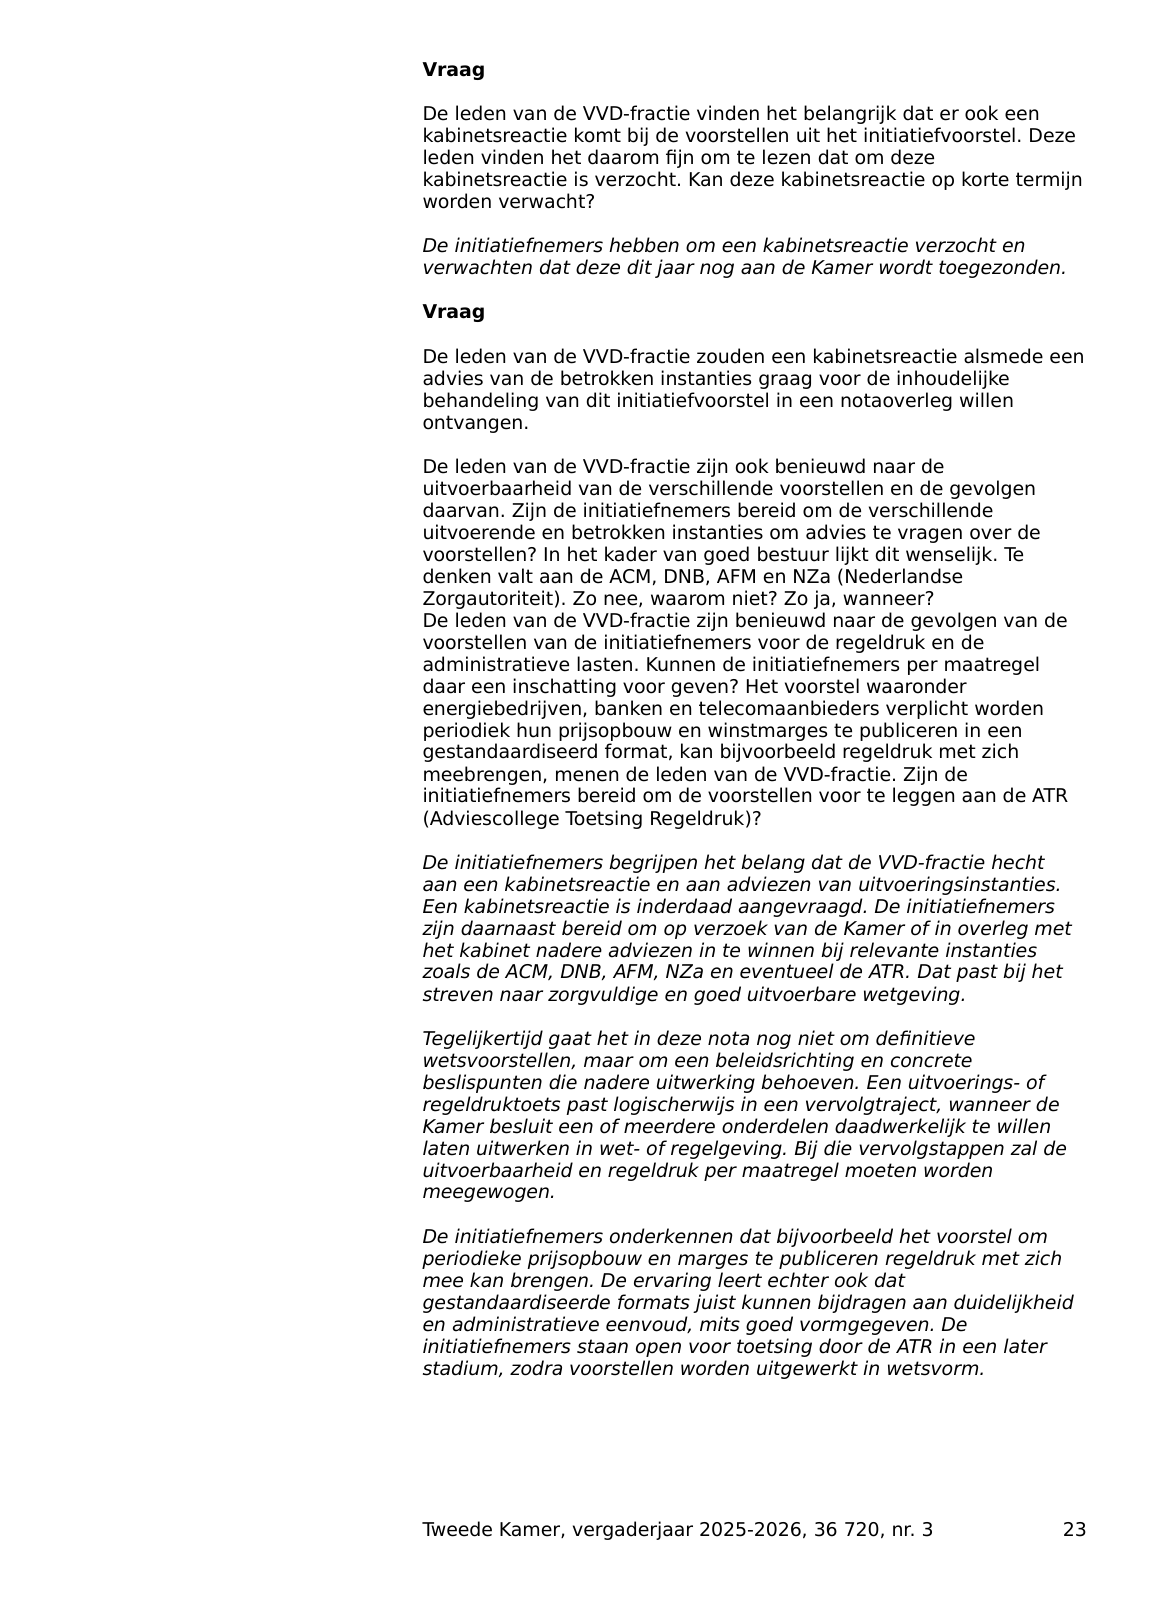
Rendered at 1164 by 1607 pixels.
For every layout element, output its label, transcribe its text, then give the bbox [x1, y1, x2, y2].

text De initiatiefnemers hebben om een kabinetsreactie verzocht en verwachten dat deze dit jaar nog aan de Kamer wordt toegezonden. [422, 235, 1087, 279]
text Tegelijkertijd gaat het in deze nota nog niet om definitieve wetsvoorstellen, maar om een beleidsrichting en concrete beslispunten die nadere uitwerking behoeven. Een uitvoerings- of regeldruktoets past logischerwijs in een vervolgtraject, wanneer de Kamer besluit een of meerdere onderdelen daadwerkelijk te willen laten uitwerken in wet- of regelgeving. Bij die vervolgstappen zal de uitvoerbaarheid en regeldruk per maatregel moeten worden meegewogen. [422, 1028, 1087, 1203]
text De leden van de VVD-fractie zijn ook benieuwd naar de uitvoerbaarheid van de verschillende voorstellen en de gevolgen daarvan. Zijn de initiatiefnemers bereid om de verschillende uitvoerende en betrokken instanties om advies te vragen over de voorstellen? In het kader van goed bestuur lijkt dit wenselijk. Te denken valt aan de ACM, DNB, AFM en NZa (Nederlandse Zorgautoriteit). Zo nee, waarom niet? Zo ja, wanneer? [422, 456, 1087, 609]
text De initiatiefnemers onderkennen dat bijvoorbeeld het voorstel om periodieke prijsopbouw en marges te publiceren regeldruk met zich mee kan brengen. De ervaring leert echter ook dat gestandaardiseerde formats juist kunnen bijdragen aan duidelijkheid en administratieve eenvoud, mits goed vormgegeven. De initiatiefnemers staan open voor toetsing door de ATR in een later stadium, zodra voorstellen worden uitgewerkt in wetsvorm. [422, 1226, 1087, 1379]
subtitle Vraag [422, 301, 1087, 323]
text De leden van de VVD-fractie zouden een kabinetsreactie alsmede een advies van de betrokken instanties graag voor de inhoudelijke behandeling van dit initiatiefvoorstel in een notaoverleg willen ontvangen. [422, 346, 1087, 433]
text De leden van de VVD-fractie vinden het belangrijk dat er ook een kabinetsreactie komt bij de voorstellen uit het initiatiefvoorstel. Deze leden vinden het daarom fijn om te lezen dat om deze kabinetsreactie is verzocht. Kan deze kabinetsreactie op korte termijn worden verwacht? [422, 103, 1087, 213]
subtitle Vraag [422, 59, 1087, 81]
text De initiatiefnemers begrijpen het belang dat de VVD-fractie hecht aan een kabinetsreactie en aan adviezen van uitvoeringsinstanties. Een kabinetsreactie is inderdaad aangevraagd. De initiatiefnemers zijn daarnaast bereid om op verzoek van de Kamer of in overleg met het kabinet nadere adviezen in te winnen bij relevante instanties zoals de ACM, DNB, AFM, NZa en eventueel de ATR. Dat past bij het streven naar zorgvuldige en goed uitvoerbare wetgeving. [422, 852, 1087, 1005]
text De leden van de VVD-fractie zijn benieuwd naar de gevolgen van de voorstellen van de initiatiefnemers voor de regeldruk en de administratieve lasten. Kunnen de initiatiefnemers per maatregel daar een inschatting voor geven? Het voorstel waaronder energiebedrijven, banken en telecomaanbieders verplicht worden periodiek hun prijsopbouw en winstmarges te publiceren in een gestandaardiseerd format, kan bijvoorbeeld regeldruk met zich meebrengen, menen de leden van de VVD-fractie. Zijn de initiatiefnemers bereid om de voorstellen voor te leggen aan de ATR (Adviescollege Toetsing Regeldruk)? [422, 609, 1087, 829]
